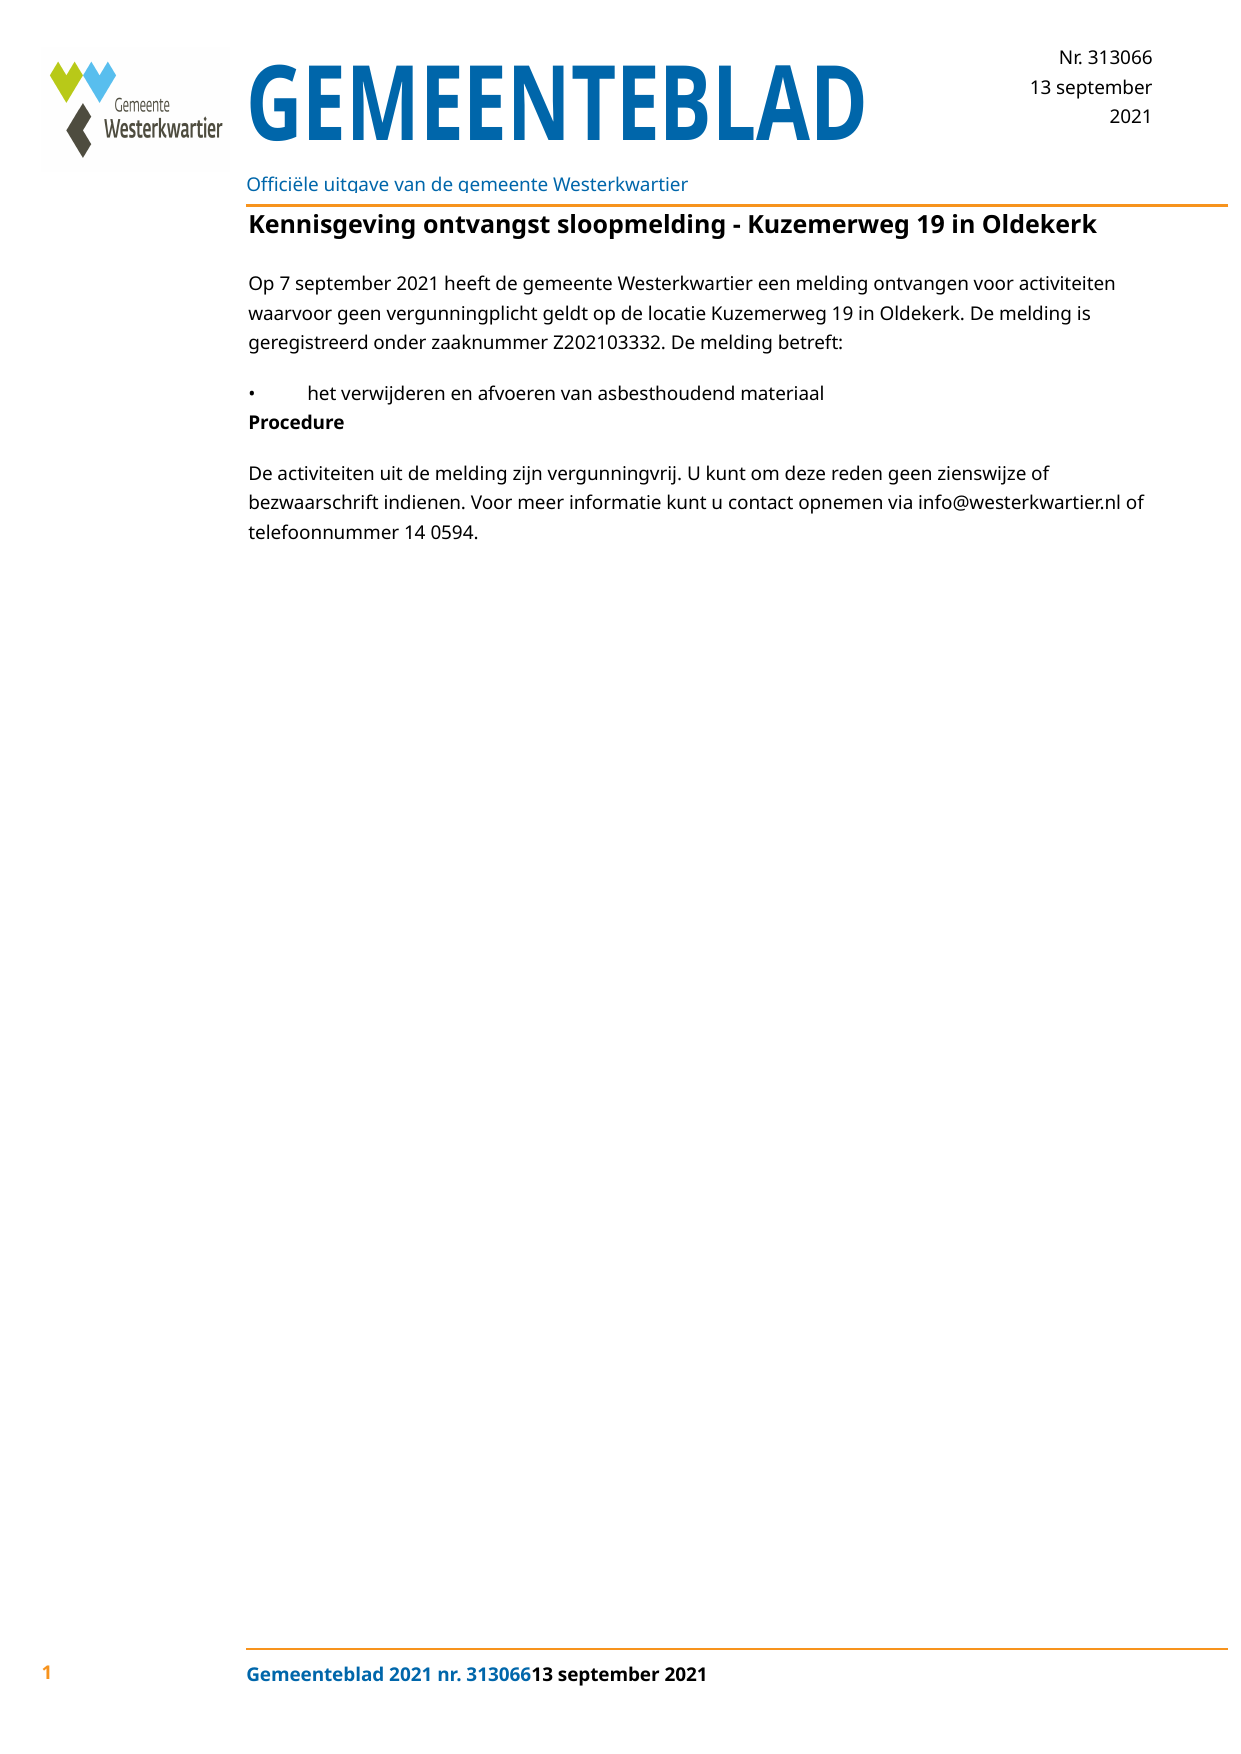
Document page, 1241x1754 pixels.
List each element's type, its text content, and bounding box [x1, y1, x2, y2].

text De activiteiten uit de melding zijn vergunningvrij. U kunt om deze reden geen zienswijze of bezwaarschrift indienen. Voor meer informatie kunt u contact opnemen via info@westerkwartier.nl of telefoonnummer 14 0594. [248, 460, 1152, 545]
text Procedure [248, 409, 1152, 435]
text Kennisgeving ontvangst sloopmelding - Kuzemerweg 19 in Oldekerk [248, 207, 1152, 241]
list het verwijderen en afvoeren van asbesthoudend materiaal [248, 380, 1152, 406]
text Op 7 september 2021 heeft de gemeente Westerkwartier een melding ontvangen voor activiteiten waarvoor geen vergunningplicht geldt op de locatie Kuzemerweg 19 in Oldekerk. De melding is geregistreerd onder zaaknummer Z202103332. De melding betreft: [248, 270, 1152, 355]
picture [41, 47, 231, 172]
